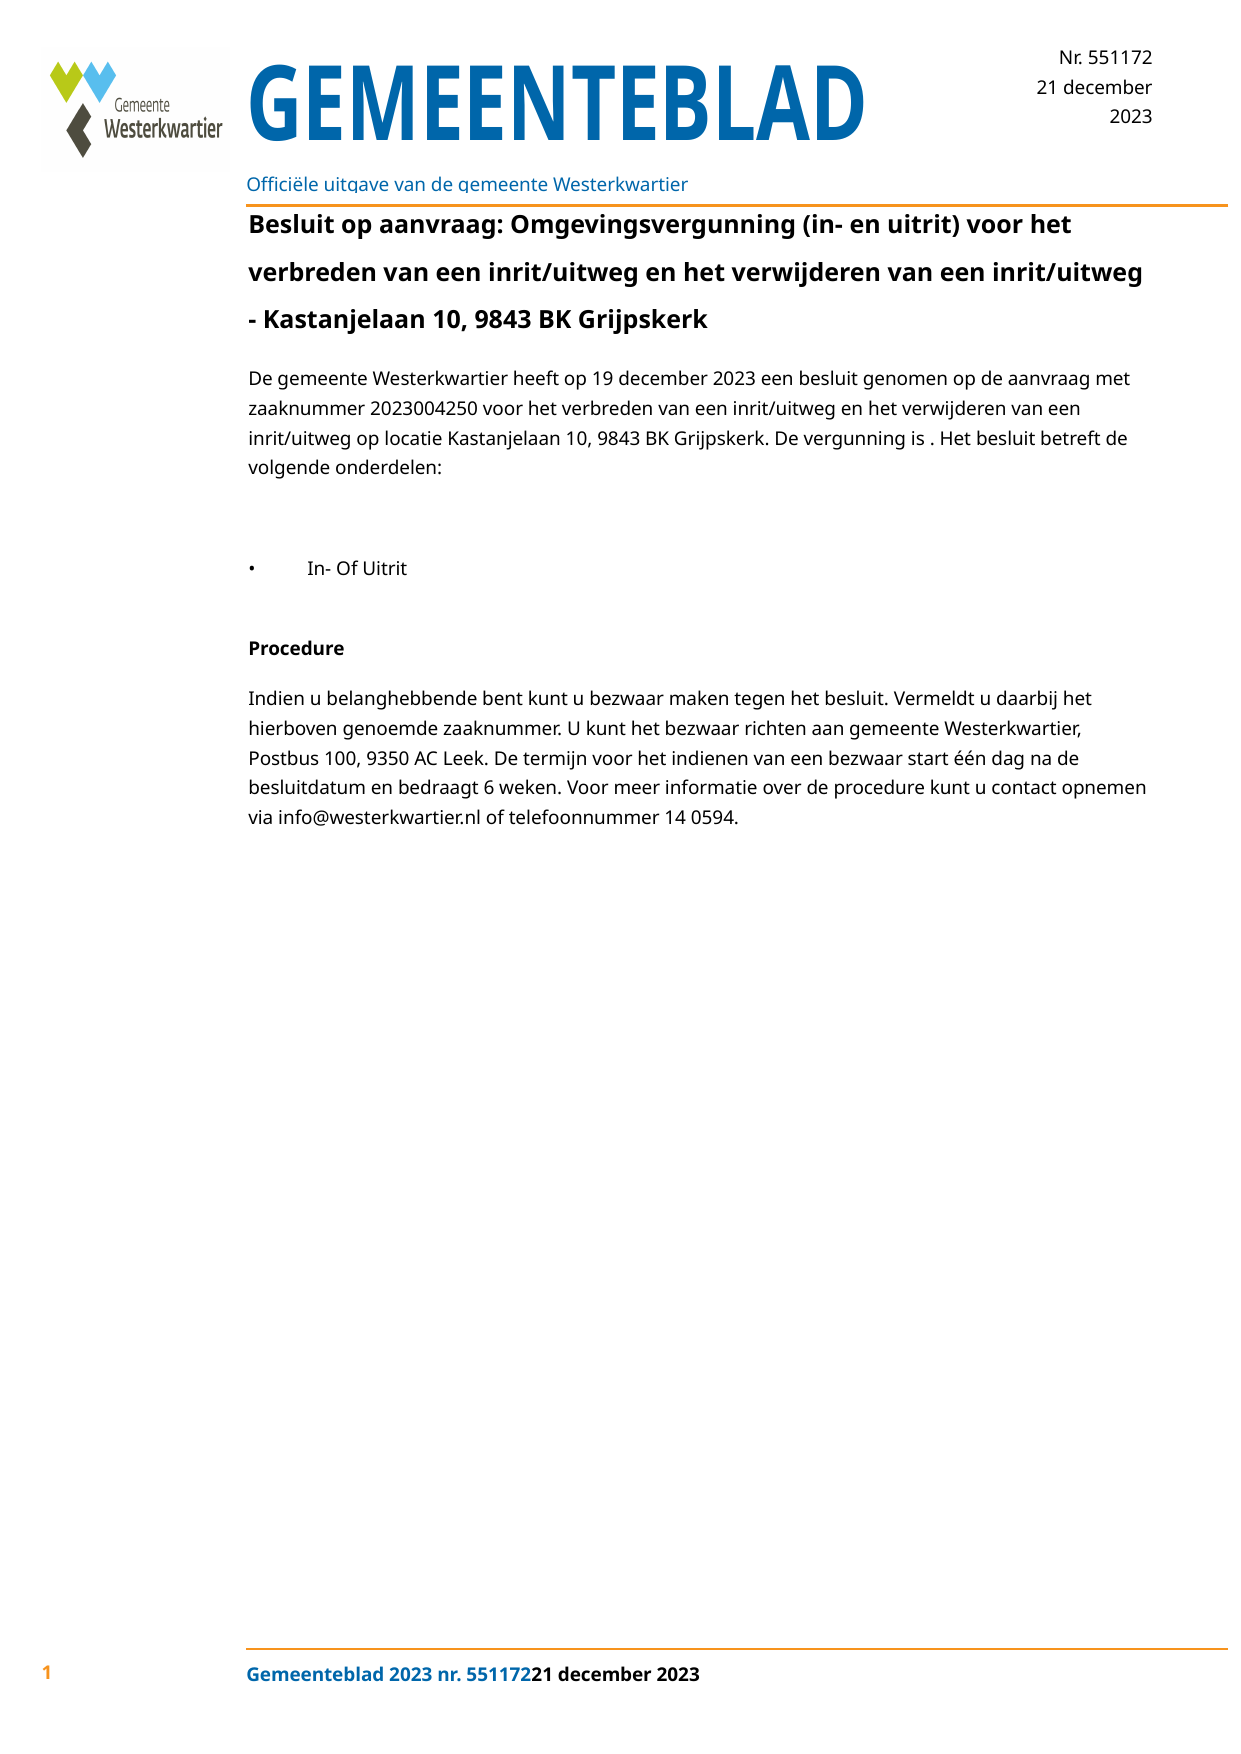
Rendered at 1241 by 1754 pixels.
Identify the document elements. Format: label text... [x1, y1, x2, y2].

text De gemeente Westerkwartier heeft op 19 december 2023 een besluit genomen op de aanvraag met zaaknummer 2023004250 voor het verbreden van een inrit/uitweg en het verwijderen van een inrit/uitweg op locatie Kastanjelaan 10, 9843 BK Grijpskerk. De vergunning is . Het besluit betreft de volgende onderdelen: [248, 366, 1152, 480]
text Besluit op aanvraag: Omgevingsvergunning (in- en uitrit) voor het verbreden van een inrit/uitweg en het verwijderen van een inrit/uitweg - Kastanjelaan 10, 9843 BK Grijpskerk [248, 207, 1152, 336]
text Indien u belanghebbende bent kunt u bezwaar maken tegen het besluit. Vermeldt u daarbij het hierboven genoemde zaaknummer. U kunt het bezwaar richten aan gemeente Westerkwartier, Postbus 100, 9350 AC Leek. De termijn voor het indienen van een bezwaar start één dag na de besluitdatum en bedraagt 6 weken. Voor meer informatie over de procedure kunt u contact opnemen via info@westerkwartier.nl of telefoonnummer 14 0594. [248, 686, 1152, 829]
text Procedure [248, 635, 1152, 661]
list In- Of Uitrit [248, 555, 1152, 581]
picture [41, 47, 231, 172]
